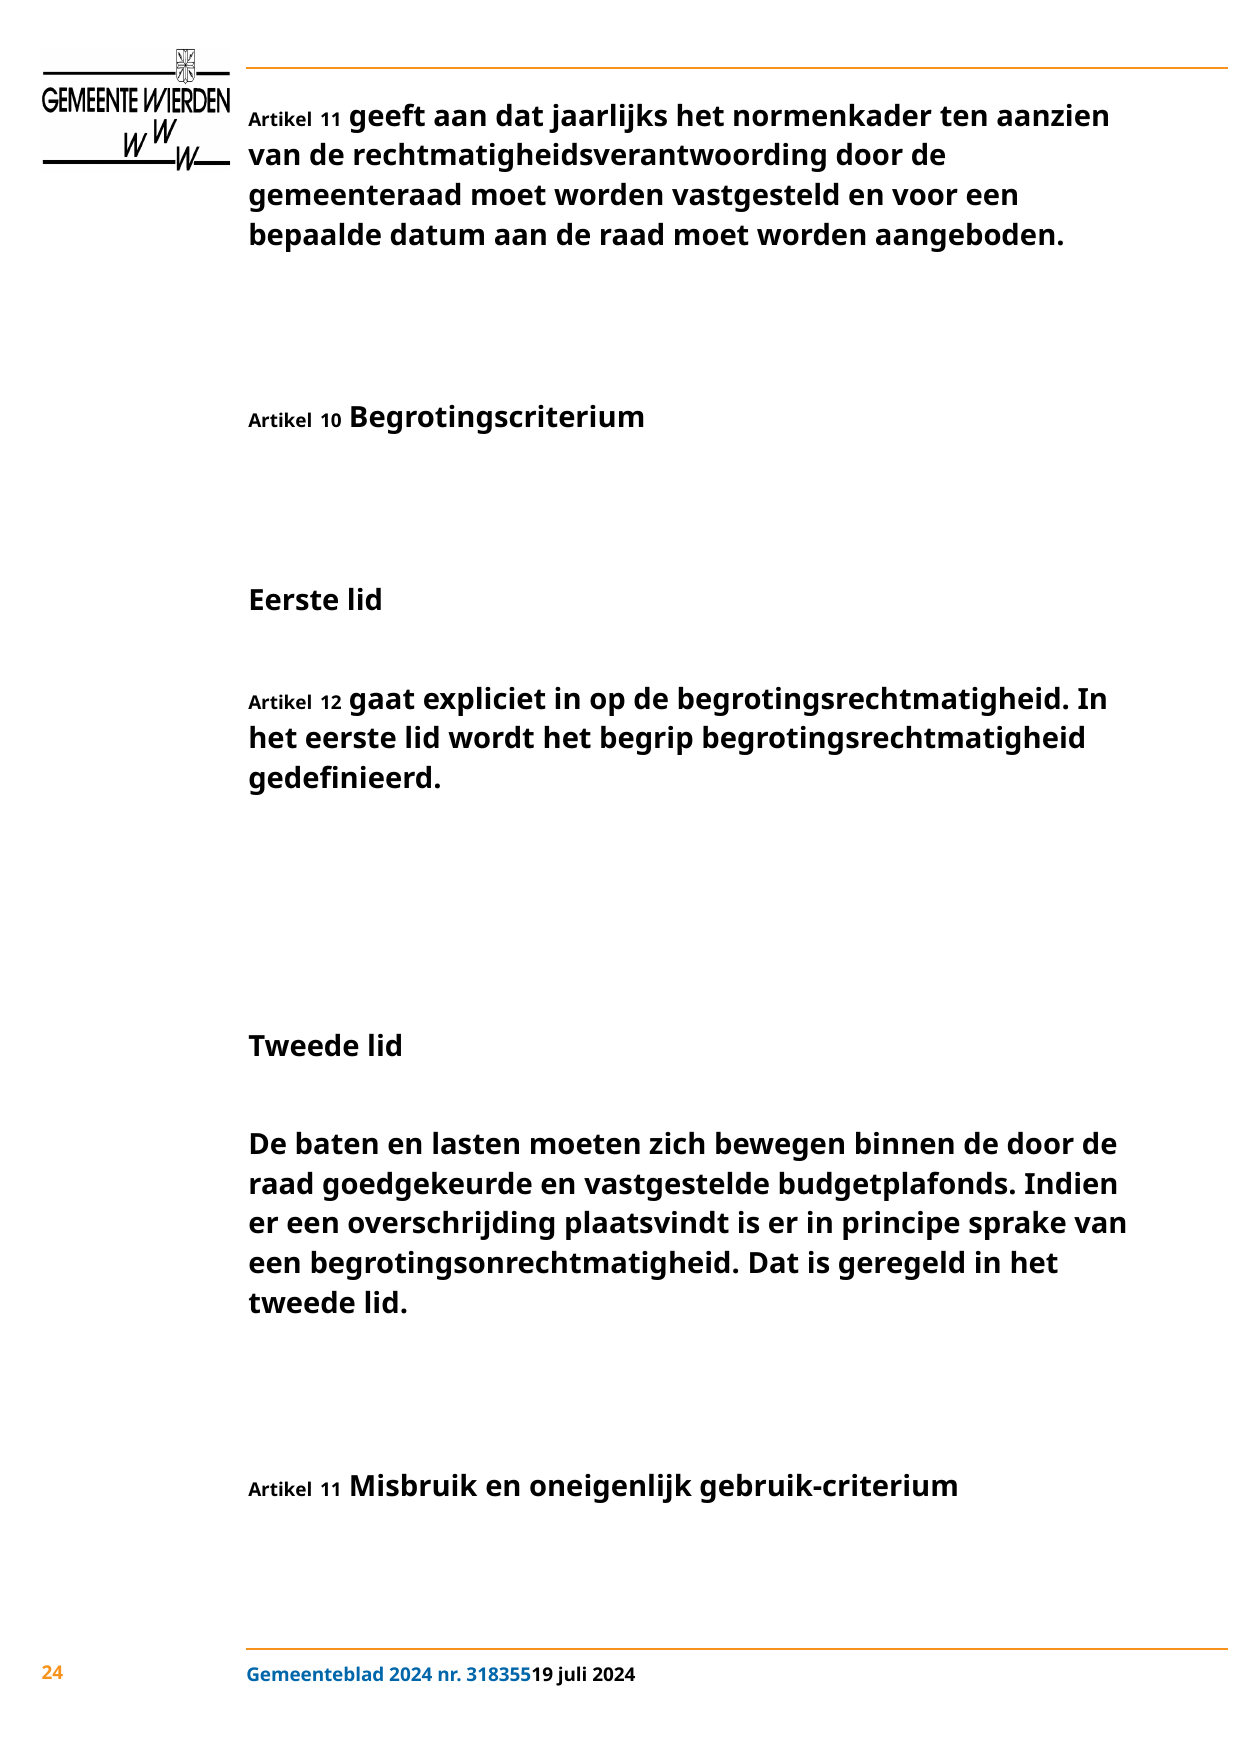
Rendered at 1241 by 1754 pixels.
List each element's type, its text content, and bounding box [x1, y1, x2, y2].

text Artikel 12 gaat expliciet in op de begrotingsrechtmatigheid. In het eerste lid wordt het begrip begrotingsrechtmatigheid gedefinieerd. [248, 678, 1152, 797]
text Artikel 11 geeft aan dat jaarlijks het normenkader ten aanzien van de rechtmatigheidsverantwoording door de gemeenteraad moet worden vastgesteld en voor een bepaalde datum aan de raad moet worden aangeboden. [248, 95, 1152, 253]
text Eerste lid [248, 580, 1152, 619]
picture [41, 47, 231, 172]
text Tweede lid [248, 1025, 1152, 1064]
text De baten en lasten moeten zich bewegen binnen de door de raad goedgekeurde en vastgestelde budgetplafonds. Indien er een overschrijding plaatsvindt is er in principe sprake van een begrotingsonrechtmatigheid. Dat is geregeld in het tweede lid. [248, 1123, 1152, 1322]
text Artikel 10 Begrotingscriterium [248, 397, 1152, 436]
text Artikel 11 Misbruik en oneigenlijk gebruik-criterium [248, 1465, 1152, 1505]
